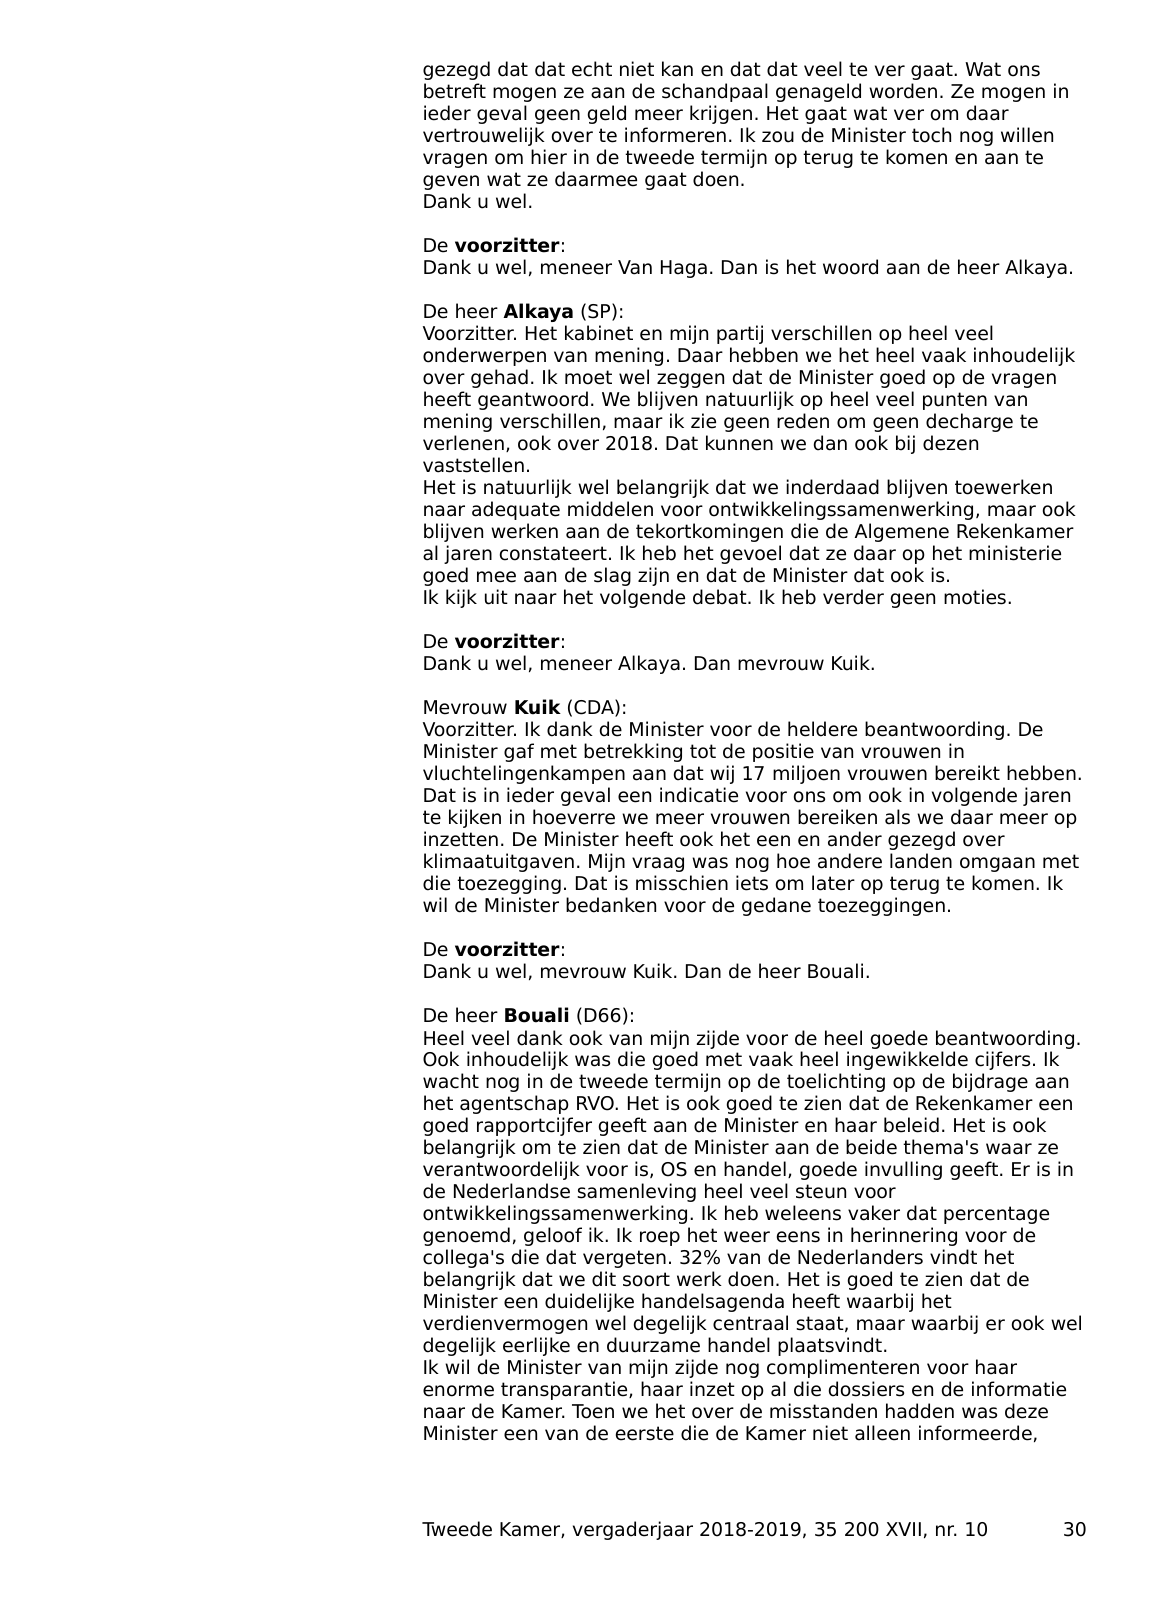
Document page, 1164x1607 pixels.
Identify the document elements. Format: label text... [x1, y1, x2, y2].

text De heer Alkaya (SP): [422, 301, 1087, 323]
text De voorzitter: [422, 235, 1087, 257]
text Mevrouw Kuik (CDA): [422, 697, 1087, 719]
text Heel veel dank ook van mijn zijde voor de heel goede beantwoording. Ook inhoudelijk was die goed met vaak heel ingewikkelde cijfers. Ik wacht nog in de tweede termijn op de toelichting op de bijdrage aan het agentschap RVO. Het is ook goed te zien dat de Rekenkamer een goed rapportcijfer geeft aan de Minister en haar beleid. Het is ook belangrijk om te zien dat de Minister aan de beide thema's waar ze verantwoordelijk voor is, OS en handel, goede invulling geeft. Er is in de Nederlandse samenleving heel veel steun voor ontwikkelingssamenwerking. Ik heb weleens vaker dat percentage genoemd, geloof ik. Ik roep het weer eens in herinnering voor de collega's die dat vergeten. 32% van de Nederlanders vindt het belangrijk dat we dit soort werk doen. Het is goed te zien dat de Minister een duidelijke handelsagenda heeft waarbij het verdienvermogen wel degelijk centraal staat, maar waarbij er ook wel degelijk eerlijke en duurzame handel plaatsvindt. [422, 1027, 1087, 1357]
text Voorzitter. Ik dank de Minister voor de heldere beantwoording. De Minister gaf met betrekking tot de positie van vrouwen in vluchtelingenkampen aan dat wij 17 miljoen vrouwen bereikt hebben. Dat is in ieder geval een indicatie voor ons om ook in volgende jaren te kijken in hoeverre we meer vrouwen bereiken als we daar meer op inzetten. De Minister heeft ook het een en ander gezegd over klimaatuitgaven. Mijn vraag was nog hoe andere landen omgaan met die toezegging. Dat is misschien iets om later op terug te komen. Ik wil de Minister bedanken voor de gedane toezeggingen. [422, 719, 1087, 917]
text Voorzitter. Het kabinet en mijn partij verschillen op heel veel onderwerpen van mening. Daar hebben we het heel vaak inhoudelijk over gehad. Ik moet wel zeggen dat de Minister goed op de vragen heeft geantwoord. We blijven natuurlijk op heel veel punten van mening verschillen, maar ik zie geen reden om geen decharge te verlenen, ook over 2018. Dat kunnen we dan ook bij dezen vaststellen. [422, 323, 1087, 477]
text De heer Bouali (D66): [422, 1005, 1087, 1027]
text De voorzitter: [422, 631, 1087, 653]
text De voorzitter: [422, 939, 1087, 961]
text Ik kijk uit naar het volgende debat. Ik heb verder geen moties. [422, 587, 1087, 609]
text Dank u wel, mevrouw Kuik. Dan de heer Bouali. [422, 961, 1087, 983]
text Dank u wel. [422, 191, 1087, 213]
text Het is natuurlijk wel belangrijk dat we inderdaad blijven toewerken naar adequate middelen voor ontwikkelingssamenwerking, maar ook blijven werken aan de tekortkomingen die de Algemene Rekenkamer al jaren constateert. Ik heb het gevoel dat ze daar op het ministerie goed mee aan de slag zijn en dat de Minister dat ook is. [422, 477, 1087, 587]
text Ik wil de Minister van mijn zijde nog complimenteren voor haar enorme transparantie, haar inzet op al die dossiers en de informatie naar de Kamer. Toen we het over de misstanden hadden was deze Minister een van de eerste die de Kamer niet alleen informeerde, [422, 1357, 1087, 1445]
text Dank u wel, meneer Van Haga. Dan is het woord aan de heer Alkaya. [422, 257, 1087, 279]
text Dank u wel, meneer Alkaya. Dan mevrouw Kuik. [422, 653, 1087, 675]
text gezegd dat dat echt niet kan en dat dat veel te ver gaat. Wat ons betreft mogen ze aan de schandpaal genageld worden. Ze mogen in ieder geval geen geld meer krijgen. Het gaat wat ver om daar vertrouwelijk over te informeren. Ik zou de Minister toch nog willen vragen om hier in de tweede termijn op terug te komen en aan te geven wat ze daarmee gaat doen. [422, 59, 1087, 191]
